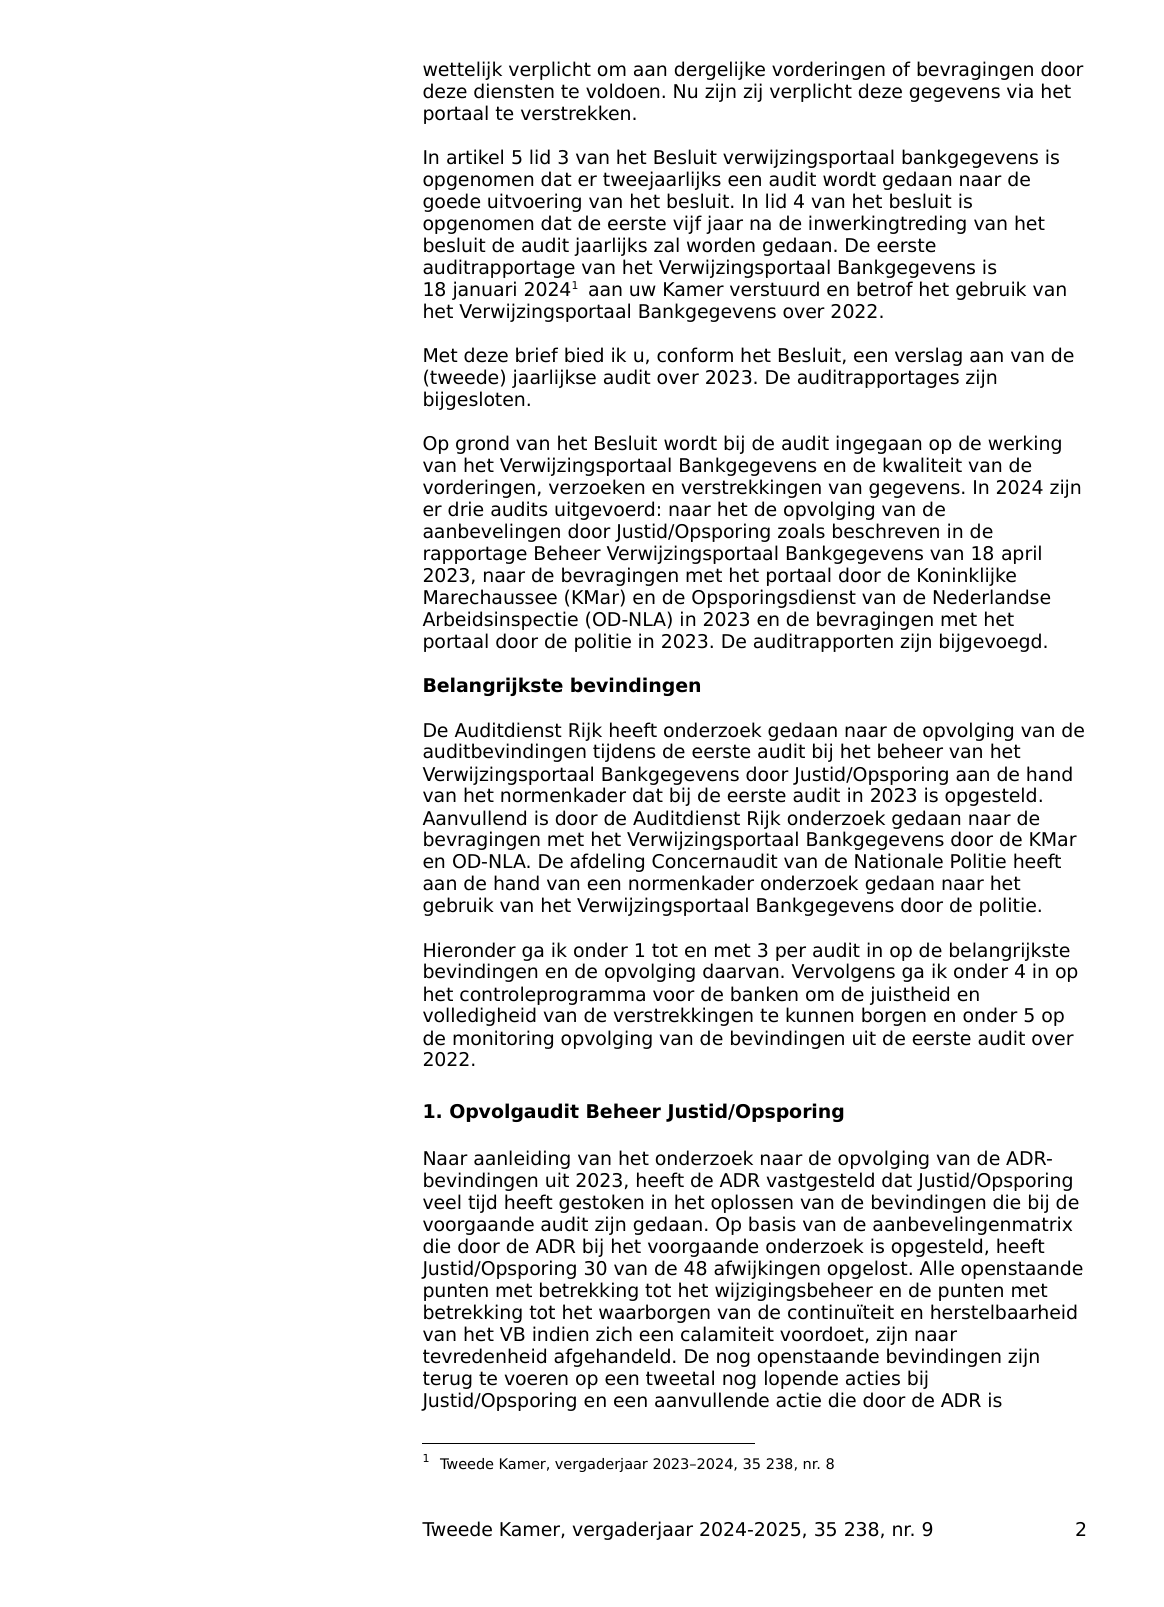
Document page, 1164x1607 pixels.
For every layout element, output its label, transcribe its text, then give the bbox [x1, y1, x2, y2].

text Naar aanleiding van het onderzoek naar de opvolging van de ADR-bevindingen uit 2023, heeft de ADR vastgesteld dat Justid/Opsporing veel tijd heeft gestoken in het oplossen van de bevindingen die bij de voorgaande audit zijn gedaan. Op basis van de aanbevelingenmatrix die door de ADR bij het voorgaande onderzoek is opgesteld, heeft Justid/Opsporing 30 van de 48 afwijkingen opgelost. Alle openstaande punten met betrekking tot het wijzigingsbeheer en de punten met betrekking tot het waarborgen van de continuïteit en herstelbaarheid van het VB indien zich een calamiteit voordoet, zijn naar tevredenheid afgehandeld. De nog openstaande bevindingen zijn terug te voeren op een tweetal nog lopende acties bij Justid/Opsporing en een aanvullende actie die door de ADR is [422, 1148, 1087, 1412]
text In artikel 5 lid 3 van het Besluit verwijzingsportaal bankgegevens is opgenomen dat er tweejaarlijks een audit wordt gedaan naar de goede uitvoering van het besluit. In lid 4 van het besluit is opgenomen dat de eerste vijf jaar na de inwerkingtreding van het besluit de audit jaarlijks zal worden gedaan. De eerste auditrapportage van het Verwijzingsportaal Bankgegevens is 18 januari 2024 aan uw Kamer verstuurd en betrof het gebruik van het Verwijzingsportaal Bankgegevens over 2022. [422, 147, 1087, 323]
text De Auditdienst Rijk heeft onderzoek gedaan naar de opvolging van de auditbevindingen tijdens de eerste audit bij het beheer van het Verwijzingsportaal Bankgegevens door Justid/Opsporing aan de hand van het normenkader dat bij de eerste audit in 2023 is opgesteld. Aanvullend is door de Auditdienst Rijk onderzoek gedaan naar de bevragingen met het Verwijzingsportaal Bankgegevens door de KMar en OD-NLA. De afdeling Concernaudit van de Nationale Politie heeft aan de hand van een normenkader onderzoek gedaan naar het gebruik van het Verwijzingsportaal Bankgegevens door de politie. [422, 719, 1087, 917]
text wettelijk verplicht om aan dergelijke vorderingen of bevragingen door deze diensten te voldoen. Nu zijn zij verplicht deze gegevens via het portaal te verstrekken. [422, 59, 1087, 125]
text Tweede Kamer, vergaderjaar 2023–2024, 35 238, nr. 8 [422, 1452, 1087, 1474]
text Op grond van het Besluit wordt bij de audit ingegaan op de werking van het Verwijzingsportaal Bankgegevens en de kwaliteit van de vorderingen, verzoeken en verstrekkingen van gegevens. In 2024 zijn er drie audits uitgevoerd: naar het de opvolging van de aanbevelingen door Justid/Opsporing zoals beschreven in de rapportage Beheer Verwijzingsportaal Bankgegevens van 18 april 2023, naar de bevragingen met het portaal door de Koninklijke Marechaussee (KMar) en de Opsporingsdienst van de Nederlandse Arbeidsinspectie (OD-NLA) in 2023 en de bevragingen met het portaal door de politie in 2023. De auditrapporten zijn bijgevoegd. [422, 433, 1087, 653]
subtitle Belangrijkste bevindingen [422, 675, 1087, 697]
text Met deze brief bied ik u, conform het Besluit, een verslag aan van de (tweede) jaarlijkse audit over 2023. De auditrapportages zijn bijgesloten. [422, 345, 1087, 411]
subtitle 1. Opvolgaudit Beheer Justid/Opsporing [422, 1101, 1087, 1123]
text Hieronder ga ik onder 1 tot en met 3 per audit in op de belangrijkste bevindingen en de opvolging daarvan. Vervolgens ga ik onder 4 in op het controleprogramma voor de banken om de juistheid en volledigheid van de verstrekkingen te kunnen borgen en onder 5 op de monitoring opvolging van de bevindingen uit de eerste audit over 2022. [422, 939, 1087, 1071]
